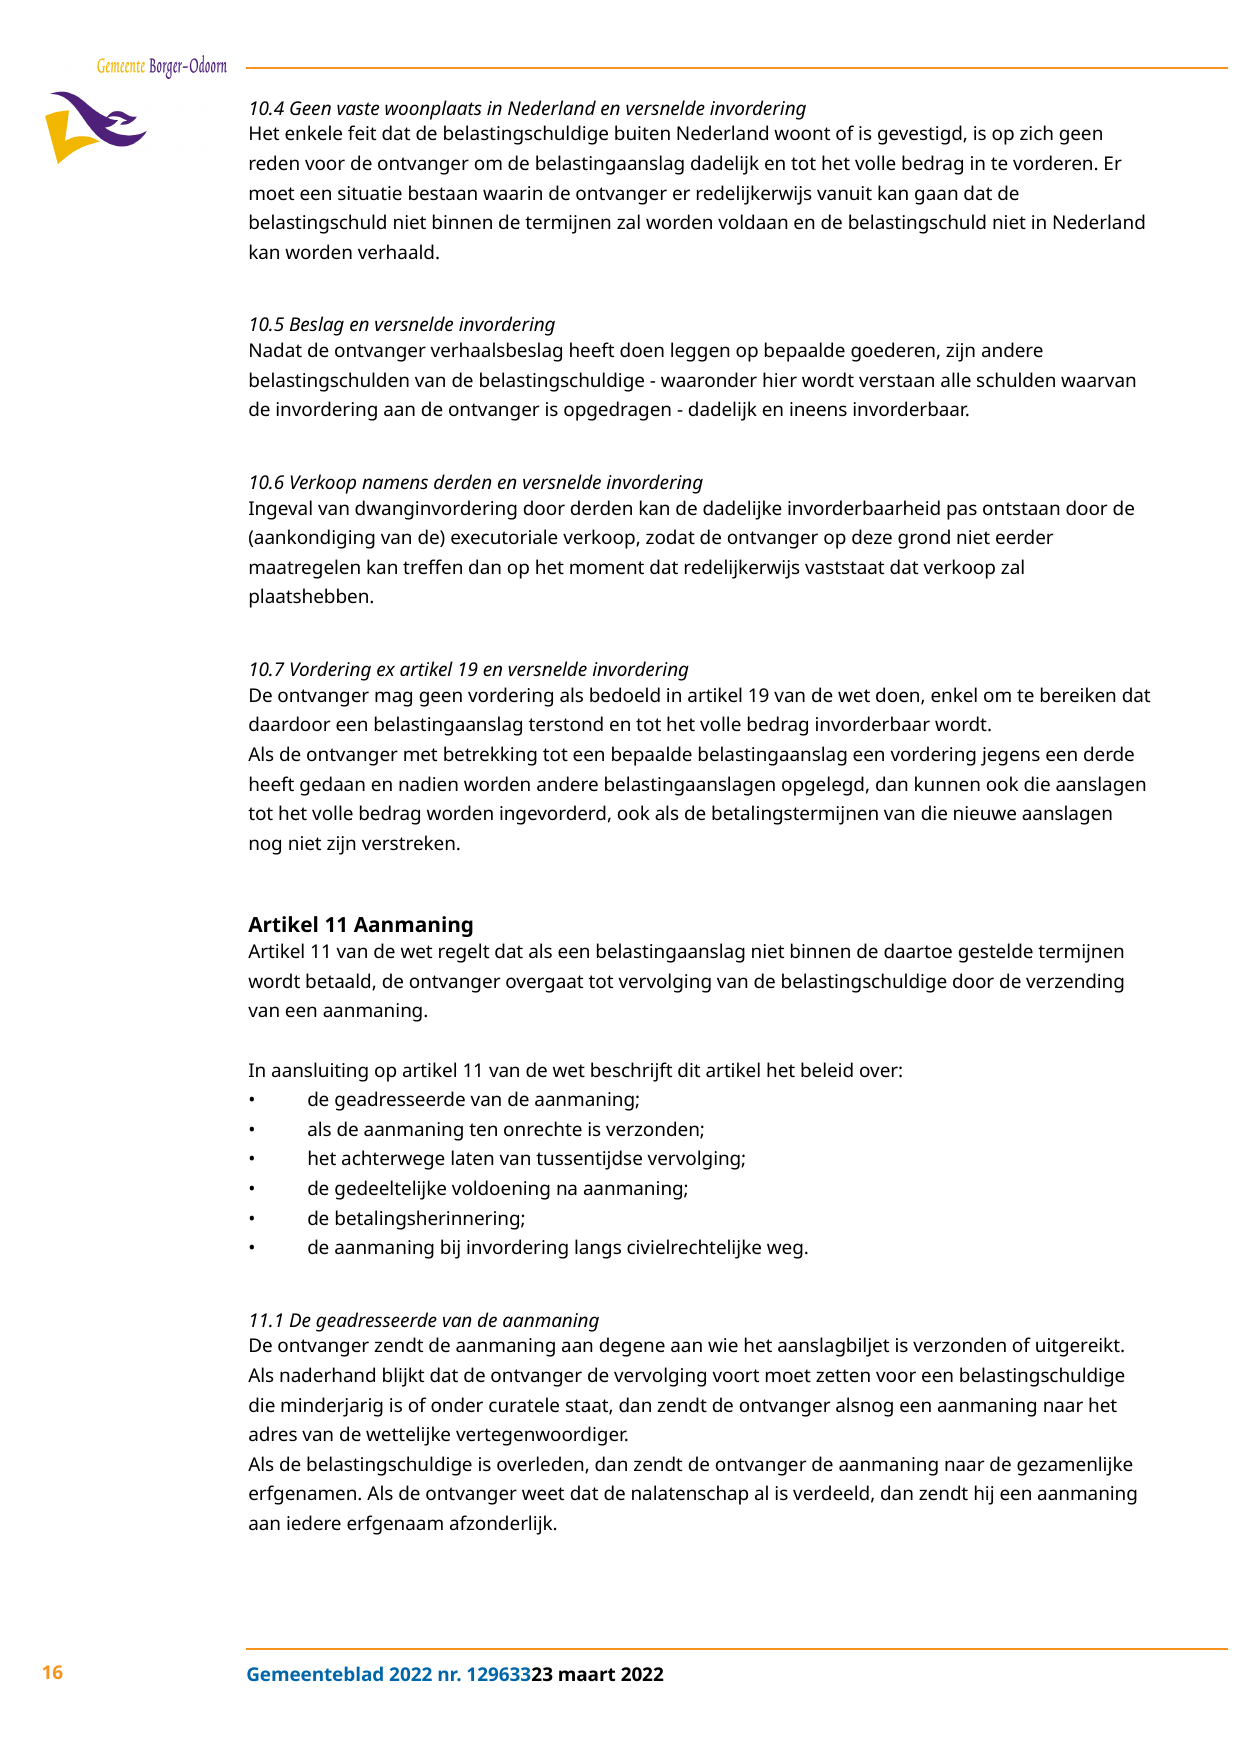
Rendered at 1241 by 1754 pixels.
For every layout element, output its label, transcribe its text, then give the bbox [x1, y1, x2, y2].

text Als de belastingschuldige is overleden, dan zendt de ontvanger de aanmaning naar de gezamenlijke erfgenamen. Als de ontvanger weet dat de nalatenschap al is verdeeld, dan zendt hij een aanmaning aan iedere erfgenaam afzonderlijk. [248, 1451, 1152, 1536]
text 10.4 Geen vaste woonplaats in Nederland en versnelde invordering [248, 95, 1152, 121]
list de gedeeltelijke voldoening na aanmaning; [248, 1175, 1152, 1201]
list als de aanmaning ten onrechte is verzonden; [248, 1116, 1152, 1142]
text 10.5 Beslag en versnelde invordering [248, 312, 1152, 337]
text Artikel 11 Aanmaning [248, 910, 1152, 938]
picture [41, 47, 231, 172]
text Ingeval van dwanginvordering door derden kan de dadelijke invorderbaarheid pas ontstaan door de (aankondiging van de) executoriale verkoop, zodat de ontvanger op deze grond niet eerder maatregelen kan treffen dan op het moment dat redelijkerwijs vaststaat dat verkoop zal plaatshebben. [248, 495, 1152, 609]
text De ontvanger zendt de aanmaning aan degene aan wie het aanslagbiljet is verzonden of uitgereikt. [248, 1333, 1152, 1358]
text Als de ontvanger met betrekking tot een bepaalde belastingaanslag een vordering jegens een derde heeft gedaan en nadien worden andere belastingaanslagen opgelegd, dan kunnen ook die aanslagen tot het volle bedrag worden ingevorderd, ook als de betalingstermijnen van die nieuwe aanslagen nog niet zijn verstreken. [248, 741, 1152, 856]
text Artikel 11 van de wet regelt dat als een belastingaanslag niet binnen de daartoe gestelde termijnen wordt betaald, de ontvanger overgaat tot vervolging van de belastingschuldige door de verzending van een aanmaning. [248, 938, 1152, 1023]
text 11.1 De geadresseerde van de aanmaning [248, 1307, 1152, 1333]
text 10.7 Vordering ex artikel 19 en versnelde invordering [248, 656, 1152, 682]
text De ontvanger mag geen vordering als bedoeld in artikel 19 van de wet doen, enkel om te bereiken dat daardoor een belastingaanslag terstond en tot het volle bedrag invorderbaar wordt. [248, 682, 1152, 737]
text In aansluiting op artikel 11 van de wet beschrijft dit artikel het beleid over: [248, 1057, 1152, 1082]
list het achterwege laten van tussentijdse vervolging; [248, 1146, 1152, 1171]
list de aanmaning bij invordering langs civielrechtelijke weg. [248, 1234, 1152, 1260]
text 10.6 Verkoop namens derden en versnelde invordering [248, 469, 1152, 495]
text Het enkele feit dat de belastingschuldige buiten Nederland woont of is gevestigd, is op zich geen reden voor de ontvanger om de belastingaanslag dadelijk en tot het volle bedrag in te vorderen. Er moet een situatie bestaan waarin de ontvanger er redelijkerwijs vanuit kan gaan dat de belastingschuld niet binnen de termijnen zal worden voldaan en de belastingschuld niet in Nederland kan worden verhaald. [248, 121, 1152, 264]
text Als naderhand blijkt dat de ontvanger de vervolging voort moet zetten voor een belastingschuldige die minderjarig is of onder curatele staat, dan zendt de ontvanger alsnog een aanmaning naar het adres van de wettelijke vertegenwoordiger. [248, 1362, 1152, 1447]
text Nadat de ontvanger verhaalsbeslag heeft doen leggen op bepaalde goederen, zijn andere belastingschulden van de belastingschuldige - waaronder hier wordt verstaan alle schulden waarvan de invordering aan de ontvanger is opgedragen - dadelijk en ineens invorderbaar. [248, 337, 1152, 422]
list de geadresseerde van de aanmaning; [248, 1086, 1152, 1112]
list de betalingsherinnering; [248, 1205, 1152, 1230]
